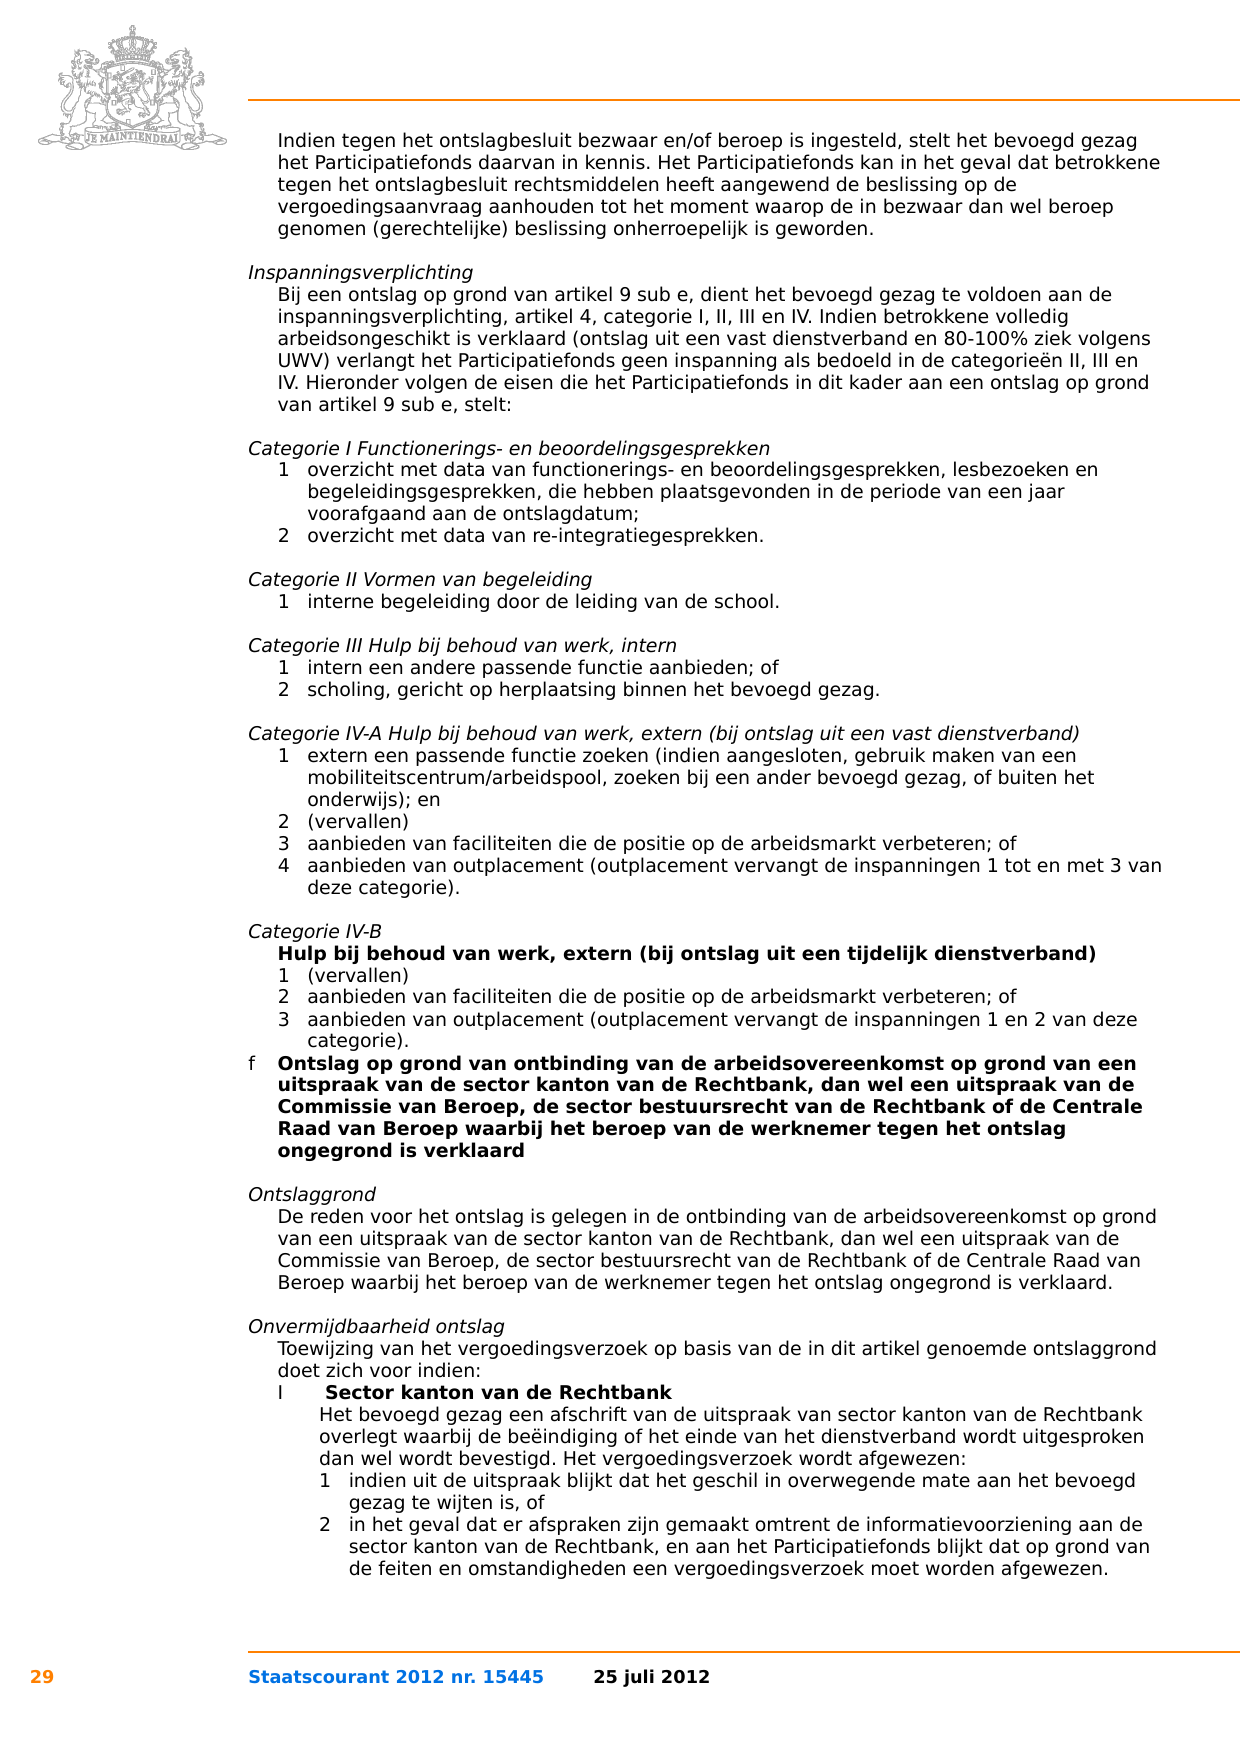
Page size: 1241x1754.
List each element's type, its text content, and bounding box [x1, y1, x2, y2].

text 1 overzicht met data van functionerings- en beoordelingsgesprekken, lesbezoeken en begeleidingsgesprekken, die hebben plaatsgevonden in de periode van een jaar voorafgaand aan de ontslagdatum; [278, 459, 1163, 525]
subtitle Ontslaggrond [248, 1184, 1163, 1206]
text 2 aanbieden van faciliteiten die de positie op de arbeidsmarkt verbeteren; of [278, 986, 1163, 1008]
text 4 aanbieden van outplacement (outplacement vervangt de inspanningen 1 tot en met 3 van deze categorie). [278, 855, 1163, 899]
text Bij een ontslag op grond van artikel 9 sub e, dient het bevoegd gezag te voldoen aan de inspanningsverplichting, artikel 4, categorie I, II, III en IV. Indien betrokkene volledig arbeidsongeschikt is verklaard (ontslag uit een vast dienstverband en 80-100% ziek volgens UWV) verlangt het Participatiefonds geen inspanning als bedoeld in de categorieën II, III en IV. Hieronder volgen de eisen die het Participatiefonds in dit kader aan een ontslag op grond van artikel 9 sub e, stelt: [277, 284, 1163, 416]
subtitle Onvermijdbaarheid ontslag [248, 1316, 1163, 1338]
subtitle Categorie I Functionerings- en beoordelingsgesprekken [248, 437, 1163, 459]
text Toewijzing van het vergoedingsverzoek op basis van de in dit artikel genoemde ontslaggrond doet zich voor indien: [277, 1338, 1163, 1382]
subtitle Categorie II Vormen van begeleiding [248, 569, 1163, 591]
text 1 intern een andere passende functie aanbieden; of [278, 657, 1163, 679]
subtitle Inspanningsverplichting [248, 262, 1163, 284]
text 2 (vervallen) [278, 811, 1163, 833]
text Hulp bij behoud van werk, extern (bij ontslag uit een tijdelijk dienstverband) [277, 942, 1163, 964]
text 3 aanbieden van outplacement (outplacement vervangt de inspanningen 1 en 2 van deze categorie). [278, 1008, 1163, 1052]
text 3 aanbieden van faciliteiten die de positie op de arbeidsmarkt verbeteren; of [278, 833, 1163, 855]
text Indien tegen het ontslagbesluit bezwaar en/of beroep is ingesteld, stelt het bevoegd gezag het Participatiefonds daarvan in kennis. Het Participatiefonds kan in het geval dat betrokkene tegen het ontslagbesluit rechtsmiddelen heeft aangewend de beslissing op de vergoedingsaanvraag aanhouden tot het moment waarop de in bezwaar dan wel beroep genomen (gerechtelijke) beslissing onherroepelijk is geworden. [277, 130, 1163, 240]
text 2 overzicht met data van re-integratiegesprekken. [278, 525, 1163, 547]
text 1 interne begeleiding door de leiding van de school. [278, 591, 1163, 613]
text 2 scholing, gericht op herplaatsing binnen het bevoegd gezag. [278, 679, 1163, 701]
text 1 extern een passende functie zoeken (indien aangesloten, gebruik maken van een mobiliteitscentrum/arbeidspool, zoeken bij een ander bevoegd gezag, of buiten het onderwijs); en [278, 745, 1163, 811]
text De reden voor het ontslag is gelegen in de ontbinding van de arbeidsovereenkomst op grond van een uitspraak van de sector kanton van de Rechtbank, dan wel een uitspraak van de Commissie van Beroep, de sector bestuursrecht van de Rechtbank of de Centrale Raad van Beroep waarbij het beroep van de werknemer tegen het ontslag ongegrond is verklaard. [277, 1206, 1163, 1294]
picture [38, 25, 227, 150]
text Het bevoegd gezag een afschrift van de uitspraak van sector kanton van de Rechtbank overlegt waarbij de beëindiging of het einde van het dienstverband wordt uitgesproken dan wel wordt bevestigd. Het vergoedingsverzoek wordt afgewezen: [319, 1404, 1163, 1470]
text 2 in het geval dat er afspraken zijn gemaakt omtrent de informatievoorziening aan de sector kanton van de Rechtbank, en aan het Participatiefonds blijkt dat op grond van de feiten en omstandigheden een vergoedingsverzoek moet worden afgewezen. [319, 1514, 1163, 1580]
subtitle Categorie IV-A Hulp bij behoud van werk, extern (bij ontslag uit een vast dienstverband) [248, 723, 1163, 745]
text I Sector kanton van de Rechtbank [277, 1382, 1163, 1404]
text 1 (vervallen) [278, 964, 1163, 986]
text 1 indien uit de uitspraak blijkt dat het geschil in overwegende mate aan het bevoegd gezag te wijten is, of [319, 1470, 1163, 1514]
subtitle Categorie III Hulp bij behoud van werk, intern [248, 635, 1163, 657]
subtitle Categorie IV-B [248, 921, 1163, 942]
text f Ontslag op grond van ontbinding van de arbeidsovereenkomst op grond van een uitspraak van de sector kanton van de Rechtbank, dan wel een uitspraak van de Commissie van Beroep, de sector bestuursrecht van de Rechtbank of de Centrale Raad van Beroep waarbij het beroep van de werknemer tegen het ontslag ongegrond is verklaard [248, 1052, 1163, 1162]
